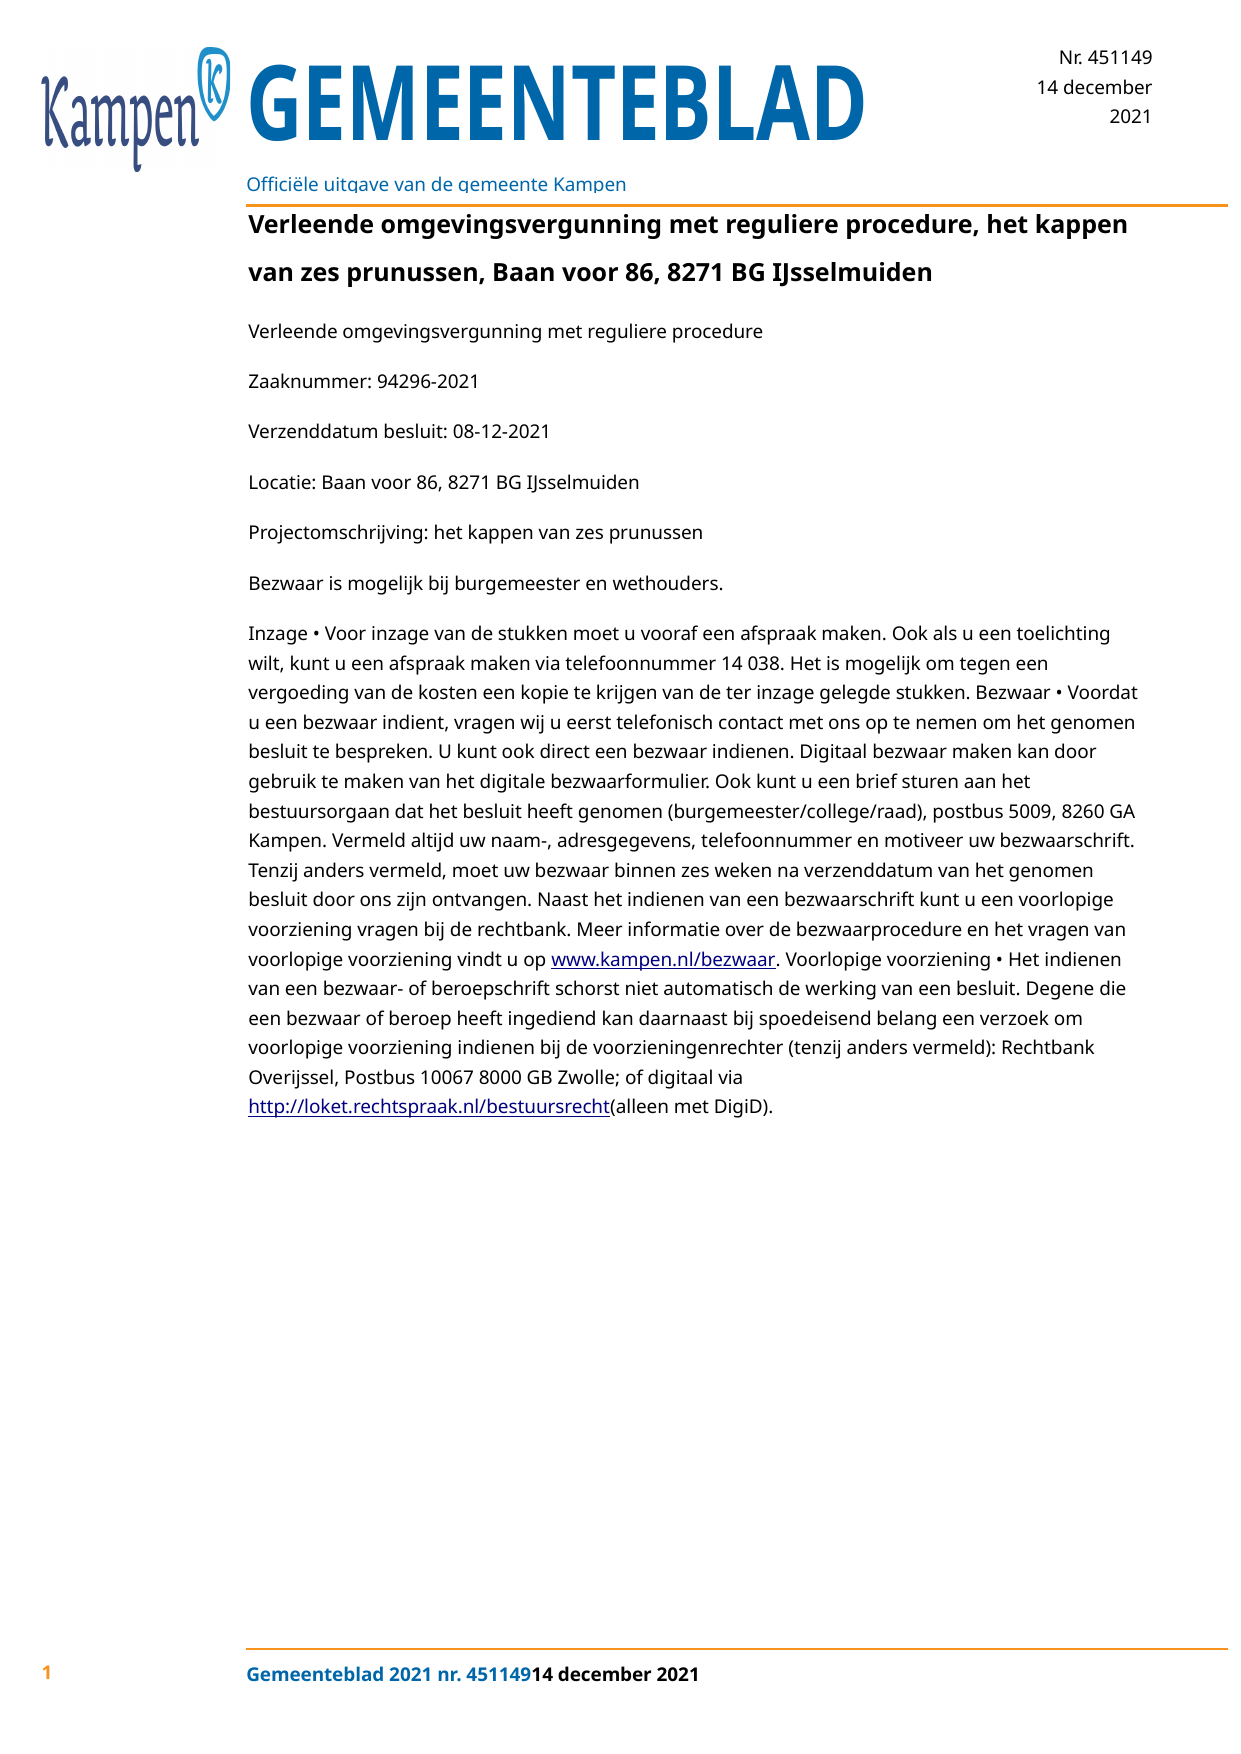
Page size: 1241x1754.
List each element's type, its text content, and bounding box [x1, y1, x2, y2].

text Inzage • Voor inzage van de stukken moet u vooraf een afspraak maken. Ook als u een toelichting wilt, kunt u een afspraak maken via telefoonnummer 14 038. Het is mogelijk om tegen een vergoeding van de kosten een kopie te krijgen van de ter inzage gelegde stukken. Bezwaar • Voordat u een bezwaar indient, vragen wij u eerst telefonisch contact met ons op te nemen om het genomen besluit te bespreken. U kunt ook direct een bezwaar indienen. Digitaal bezwaar maken kan door gebruik te maken van het digitale bezwaarformulier. Ook kunt u een brief sturen aan het bestuursorgaan dat het besluit heeft genomen (burgemeester/college/raad), postbus 5009, 8260 GA Kampen. Vermeld altijd uw naam-, adresgegevens, telefoonnummer en motiveer uw bezwaarschrift. Tenzij anders vermeld, moet uw bezwaar binnen zes weken na verzenddatum van het genomen besluit door ons zijn ontvangen. Naast het indienen van een bezwaarschrift kunt u een voorlopige voorziening vragen bij de rechtbank. Meer informatie over de bezwaarprocedure en het vragen van voorlopige voorziening vindt u op www.kampen.nl/bezwaar. Voorlopige voorziening • Het indienen van een bezwaar- of beroepschrift schorst niet automatisch de werking van een besluit. Degene die een bezwaar of beroep heeft ingediend kan daarnaast bij spoedeisend belang een verzoek om voorlopige voorziening indienen bij de voorzieningenrechter (tenzij anders vermeld): Rechtbank Overijssel, Postbus 10067 8000 GB Zwolle; of digitaal via http://loket.rechtspraak.nl/bestuursrecht(alleen met DigiD). [248, 620, 1152, 1119]
text Verzenddatum besluit: 08-12-2021 [248, 419, 1152, 444]
text Verleende omgevingsvergunning met reguliere procedure [248, 318, 1152, 344]
text Bezwaar is mogelijk bij burgemeester en wethouders. [248, 570, 1152, 596]
text Projectomschrijving: het kappen van zes prunussen [248, 519, 1152, 545]
text Verleende omgevingsvergunning met reguliere procedure, het kappen van zes prunussen, Baan voor 86, 8271 BG IJsselmuiden [248, 207, 1152, 288]
picture [41, 47, 231, 172]
text Zaaknummer: 94296-2021 [248, 368, 1152, 394]
text Locatie: Baan voor 86, 8271 BG IJsselmuiden [248, 469, 1152, 495]
